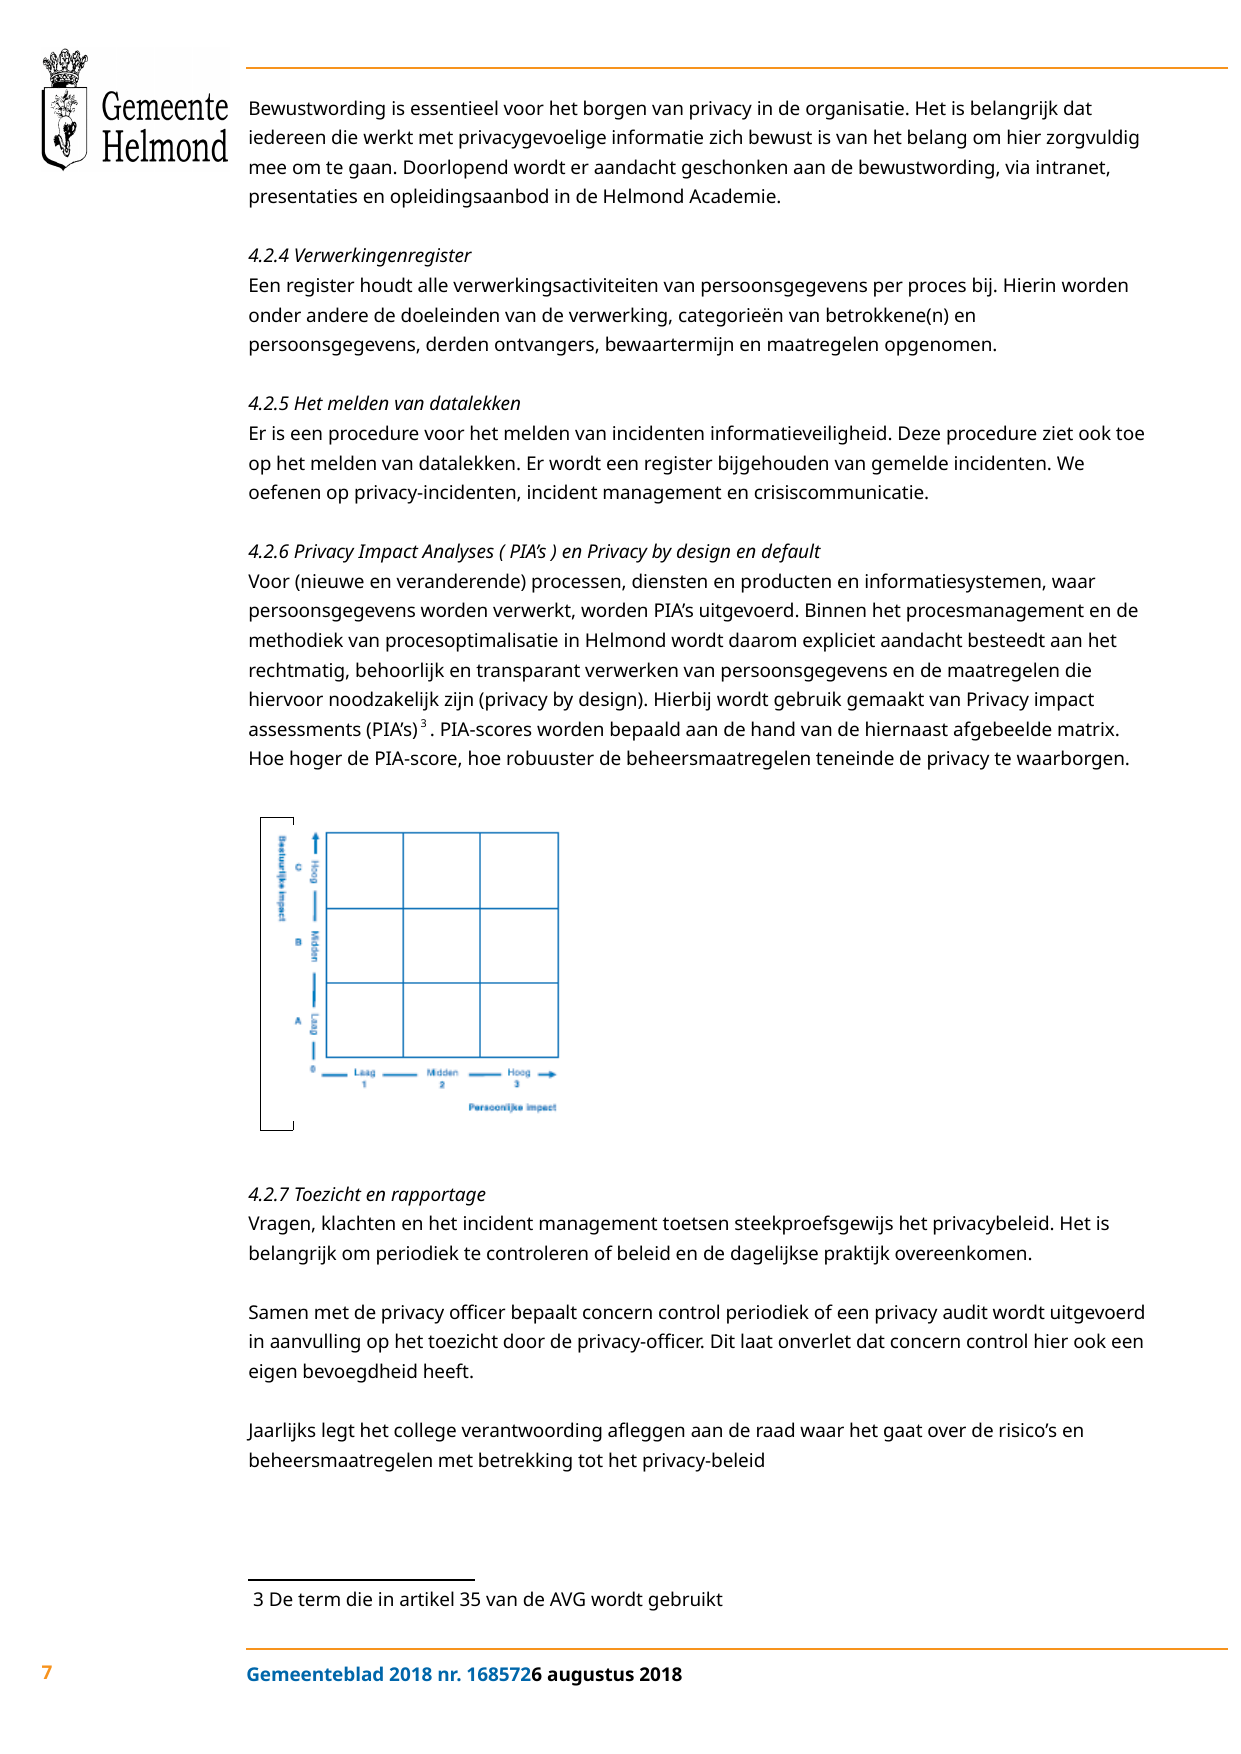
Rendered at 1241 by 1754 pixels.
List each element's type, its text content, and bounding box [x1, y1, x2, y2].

text 4.2.5 Het melden van datalekken [248, 391, 1152, 416]
text Vragen, klachten en het incident management toetsen steekproefsgewijs het privacybeleid. Het is belangrijk om periodiek te controleren of beleid en de dagelijkse praktijk overeenkomen. [248, 1210, 1152, 1266]
text 4.2.6 Privacy Impact Analyses ( PIA’s ) en Privacy by design en default [248, 538, 1152, 564]
text Een register houdt alle verwerkingsactiviteiten van persoonsgegevens per proces bij. Hierin worden onder andere de doeleinden van de verwerking, categorieën van betrokkene(n) en persoonsgegevens, derden ontvangers, bewaartermijn en maatregelen opgenomen. [248, 272, 1152, 357]
text Samen met de privacy officer bepaalt concern control periodiek of een privacy audit wordt uitgevoerd in aanvulling op het toezicht door de privacy-officer. Dit laat onverlet dat concern control hier ook een eigen bevoegdheid heeft. [248, 1299, 1152, 1384]
text 4.2.7 Toezicht en rapportage [248, 1181, 1152, 1207]
text De term die in artikel 35 van de AVG wordt gebruikt [248, 1586, 1152, 1612]
text Voor (nieuwe en veranderende) processen, diensten en producten en informatiesystemen, waar persoonsgegevens worden verwerkt, worden PIA’s uitgevoerd. Binnen het procesmanagement en de methodiek van procesoptimalisatie in Helmond wordt daarom expliciet aandacht besteedt aan het rechtmatig, behoorlijk en transparant verwerken van persoonsgegevens en de maatregelen die hiervoor noodzakelijk zijn (privacy by design). Hierbij wordt gebruik gemaakt van Privacy impact assessments (PIA’s). PIA-scores worden bepaald aan de hand van de hiernaast afgebeelde matrix. Hoe hoger de PIA-score, hoe robuuster de beheersmaatregelen teneinde de privacy te waarborgen. [248, 568, 1152, 771]
text 4.2.4 Verwerkingenregister [248, 243, 1152, 268]
text Jaarlijks legt het college verantwoording afleggen aan de raad waar het gaat over de risico’s en beheersmaatregelen met betrekking tot het privacy-beleid [248, 1417, 1152, 1473]
text Bewustwording is essentieel voor het borgen van privacy in de organisatie. Het is belangrijk dat iedereen die werkt met privacygevoelige informatie zich bewust is van het belang om hier zorgvuldig mee om te gaan. Doorlopend wordt er aandacht geschonken aan de bewustwording, via intranet, presentaties en opleidingsaanbod in de Helmond Academie. [248, 95, 1152, 209]
picture [41, 47, 231, 172]
picture [268, 825, 565, 1121]
text Er is een procedure voor het melden van incidenten informatieveiligheid. Deze procedure ziet ook toe op het melden van datalekken. Er wordt een register bijgehouden van gemelde incidenten. We oefenen op privacy-incidenten, incident management en crisiscommunicatie. [248, 420, 1152, 505]
